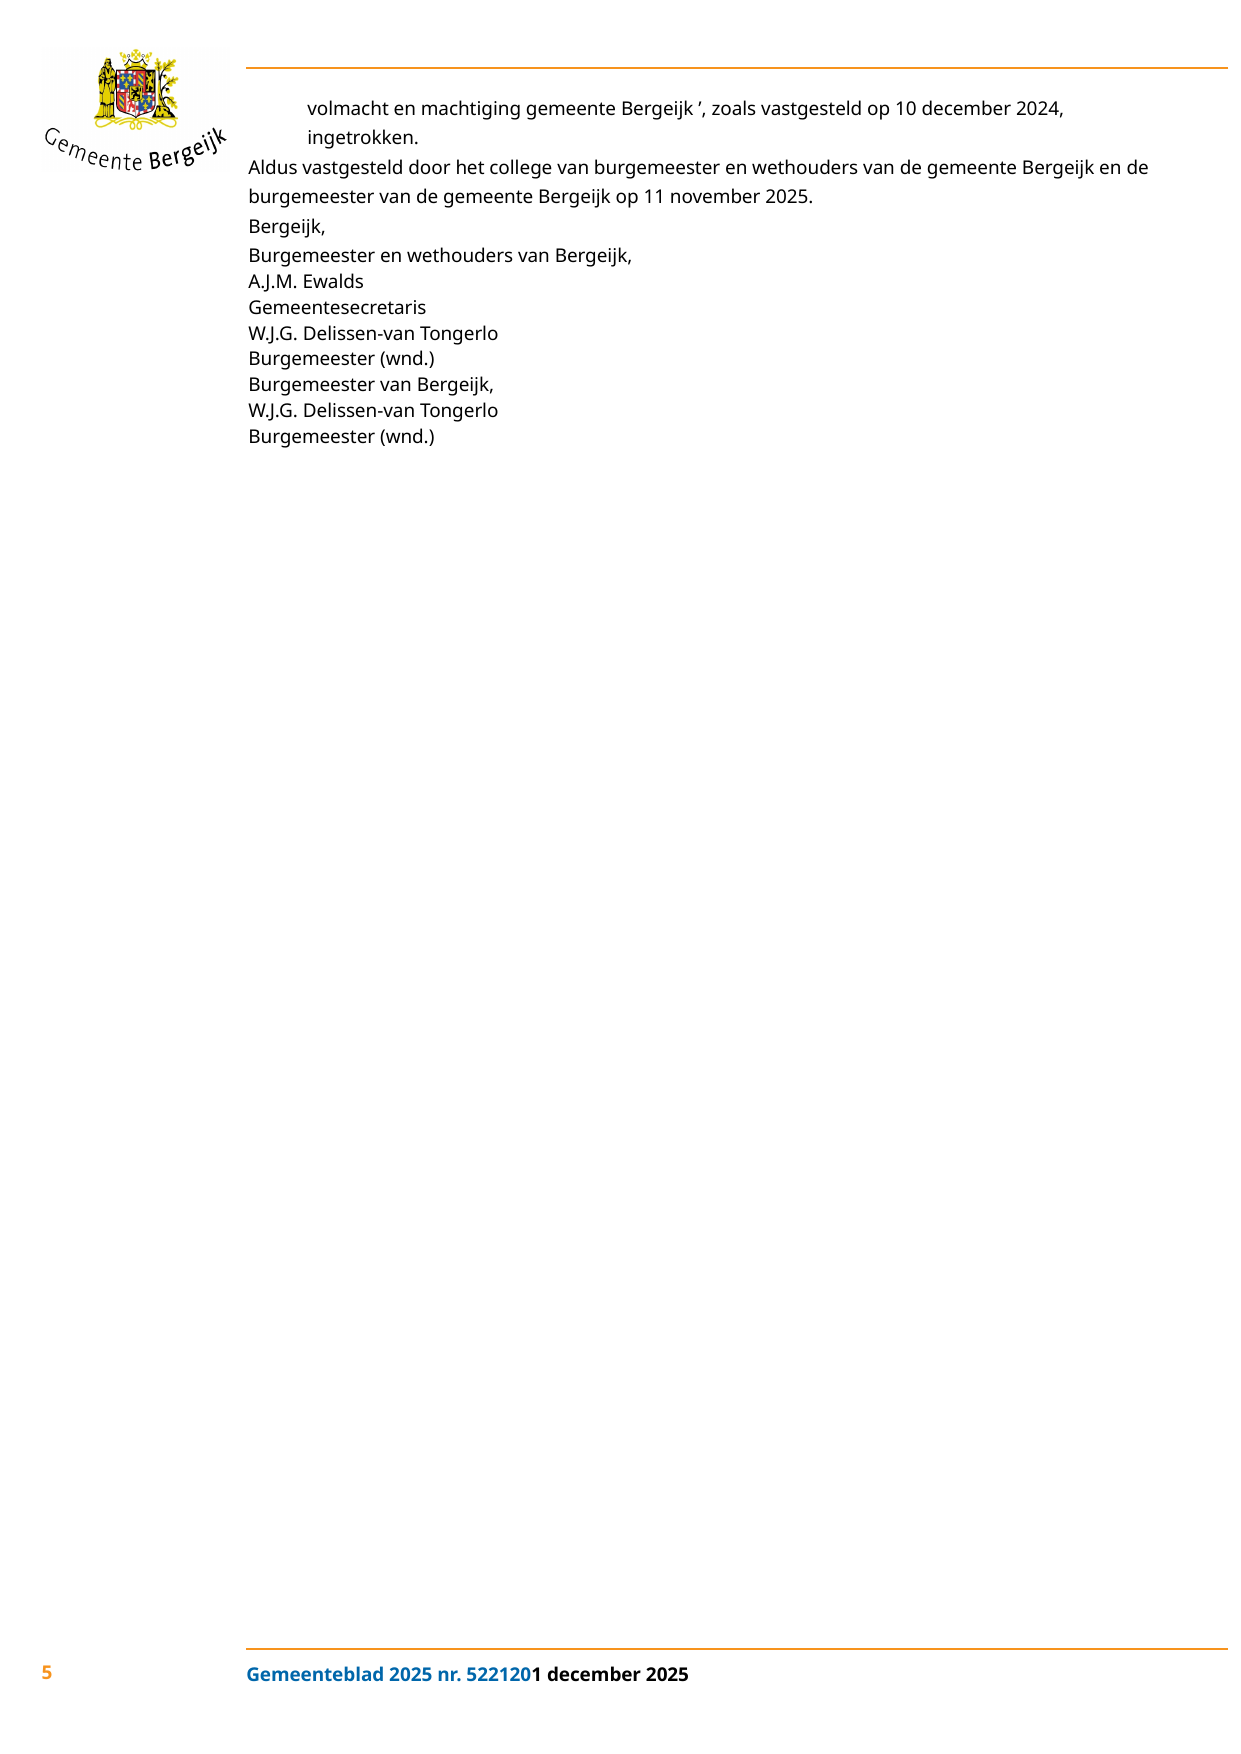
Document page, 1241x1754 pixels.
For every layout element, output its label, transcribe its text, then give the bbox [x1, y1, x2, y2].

text Burgemeester (wnd.) [248, 346, 1152, 371]
text Burgemeester (wnd.) [248, 423, 1152, 448]
list volmacht en machtiging gemeente Bergeijk ’, zoals vastgesteld op 10 december 2024, ingetrokken. [248, 95, 1152, 150]
text W.J.G. Delissen-van Tongerlo [248, 320, 1152, 346]
text Bergeijk, [248, 213, 1152, 239]
text Aldus vastgesteld door het college van burgemeester en wethouders van de gemeente Bergeijk en de burgemeester van de gemeente Bergeijk op 11 november 2025. [248, 154, 1152, 209]
text A.J.M. Ewalds [248, 268, 1152, 294]
text W.J.G. Delissen-van Tongerlo [248, 397, 1152, 423]
text Burgemeester van Bergeijk, [248, 371, 1152, 397]
picture [41, 47, 231, 172]
text Burgemeester en wethouders van Bergeijk, [248, 243, 1152, 268]
text Gemeentesecretaris [248, 294, 1152, 320]
